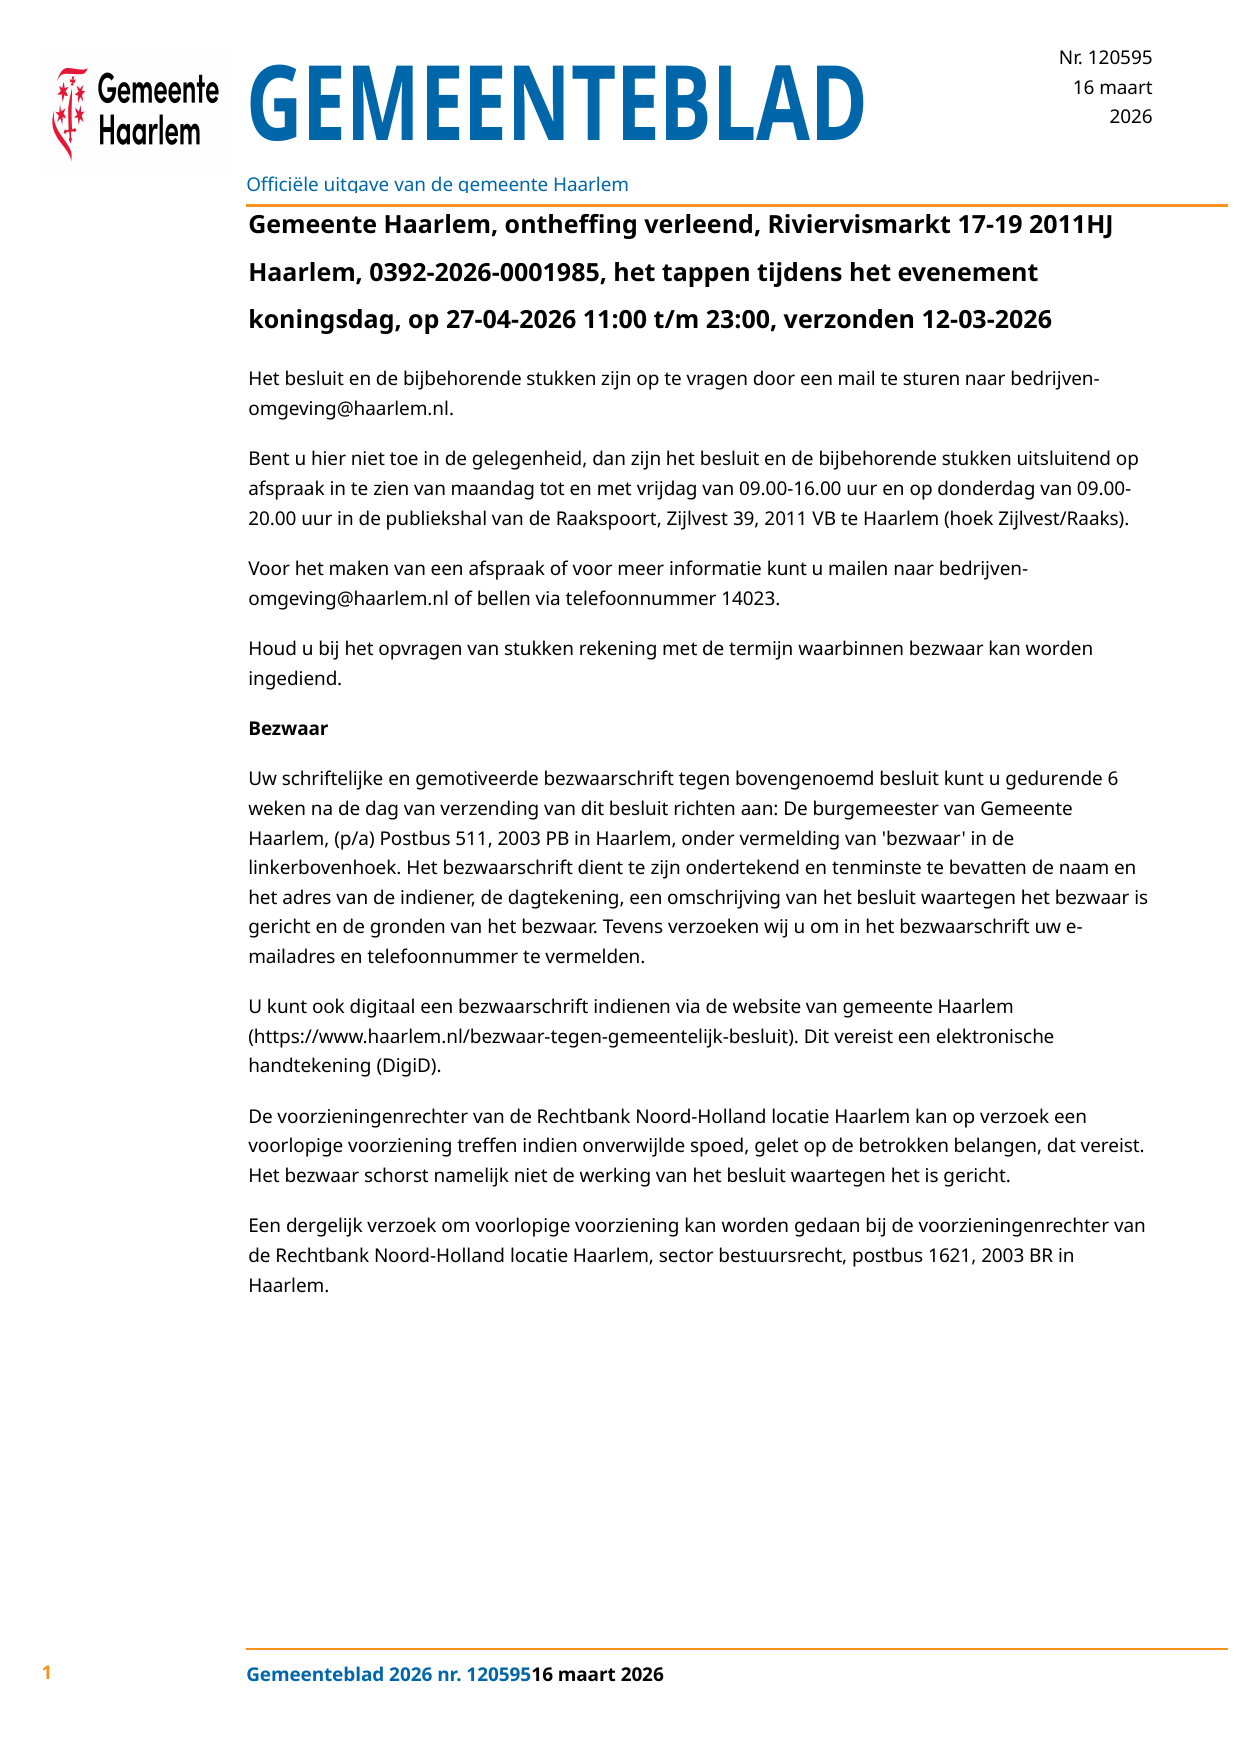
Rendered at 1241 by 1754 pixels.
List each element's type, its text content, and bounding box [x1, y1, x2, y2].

text Uw schriftelijke en gemotiveerde bezwaarschrift tegen bovengenoemd besluit kunt u gedurende 6 weken na de dag van verzending van dit besluit richten aan: De burgemeester van Gemeente Haarlem, (p/a) Postbus 511, 2003 PB in Haarlem, onder vermelding van 'bezwaar' in de linkerbovenhoek. Het bezwaarschrift dient te zijn ondertekend en tenminste te bevatten de naam en het adres van de indiener, de dagtekening, een omschrijving van het besluit waartegen het bezwaar is gericht en de gronden van het bezwaar. Tevens verzoeken wij u om in het bezwaarschrift uw e-mailadres en telefoonnummer te vermelden. [248, 766, 1152, 969]
text Het besluit en de bijbehorende stukken zijn op te vragen door een mail te sturen naar bedrijven-omgeving@haarlem.nl. [248, 366, 1152, 421]
text Gemeente Haarlem, ontheffing verleend, Riviervismarkt 17-19 2011HJ Haarlem, 0392-2026-0001985, het tappen tijdens het evenement koningsdag, op 27-04-2026 11:00 t/m 23:00, verzonden 12-03-2026 [248, 207, 1152, 336]
text Een dergelijk verzoek om voorlopige voorziening kan worden gedaan bij de voorzieningenrechter van de Rechtbank Noord-Holland locatie Haarlem, sector bestuursrecht, postbus 1621, 2003 BR in Haarlem. [248, 1213, 1152, 1297]
text Bent u hier niet toe in de gelegenheid, dan zijn het besluit en de bijbehorende stukken uitsluitend op afspraak in te zien van maandag tot en met vrijdag van 09.00-16.00 uur en op donderdag van 09.00-20.00 uur in de publiekshal van de Raakspoort, Zijlvest 39, 2011 VB te Haarlem (hoek Zijlvest/Raaks). [248, 446, 1152, 530]
text U kunt ook digitaal een bezwaarschrift indienen via de website van gemeente Haarlem (https://www.haarlem.nl/bezwaar-tegen-gemeentelijk-besluit). Dit vereist een elektronische handtekening (DigiD). [248, 993, 1152, 1078]
text Bezwaar [248, 715, 1152, 741]
text Houd u bij het opvragen van stukken rekening met de termijn waarbinnen bezwaar kan worden ingediend. [248, 635, 1152, 690]
text De voorzieningenrechter van de Rechtbank Noord-Holland locatie Haarlem kan op verzoek een voorlopige voorziening treffen indien onverwijlde spoed, gelet op de betrokken belangen, dat vereist. Het bezwaar schorst namelijk niet de werking van het besluit waartegen het is gericht. [248, 1103, 1152, 1188]
text Voor het maken van een afspraak of voor meer informatie kunt u mailen naar bedrijven-omgeving@haarlem.nl of bellen via telefoonnummer 14023. [248, 555, 1152, 610]
picture [41, 47, 231, 172]
